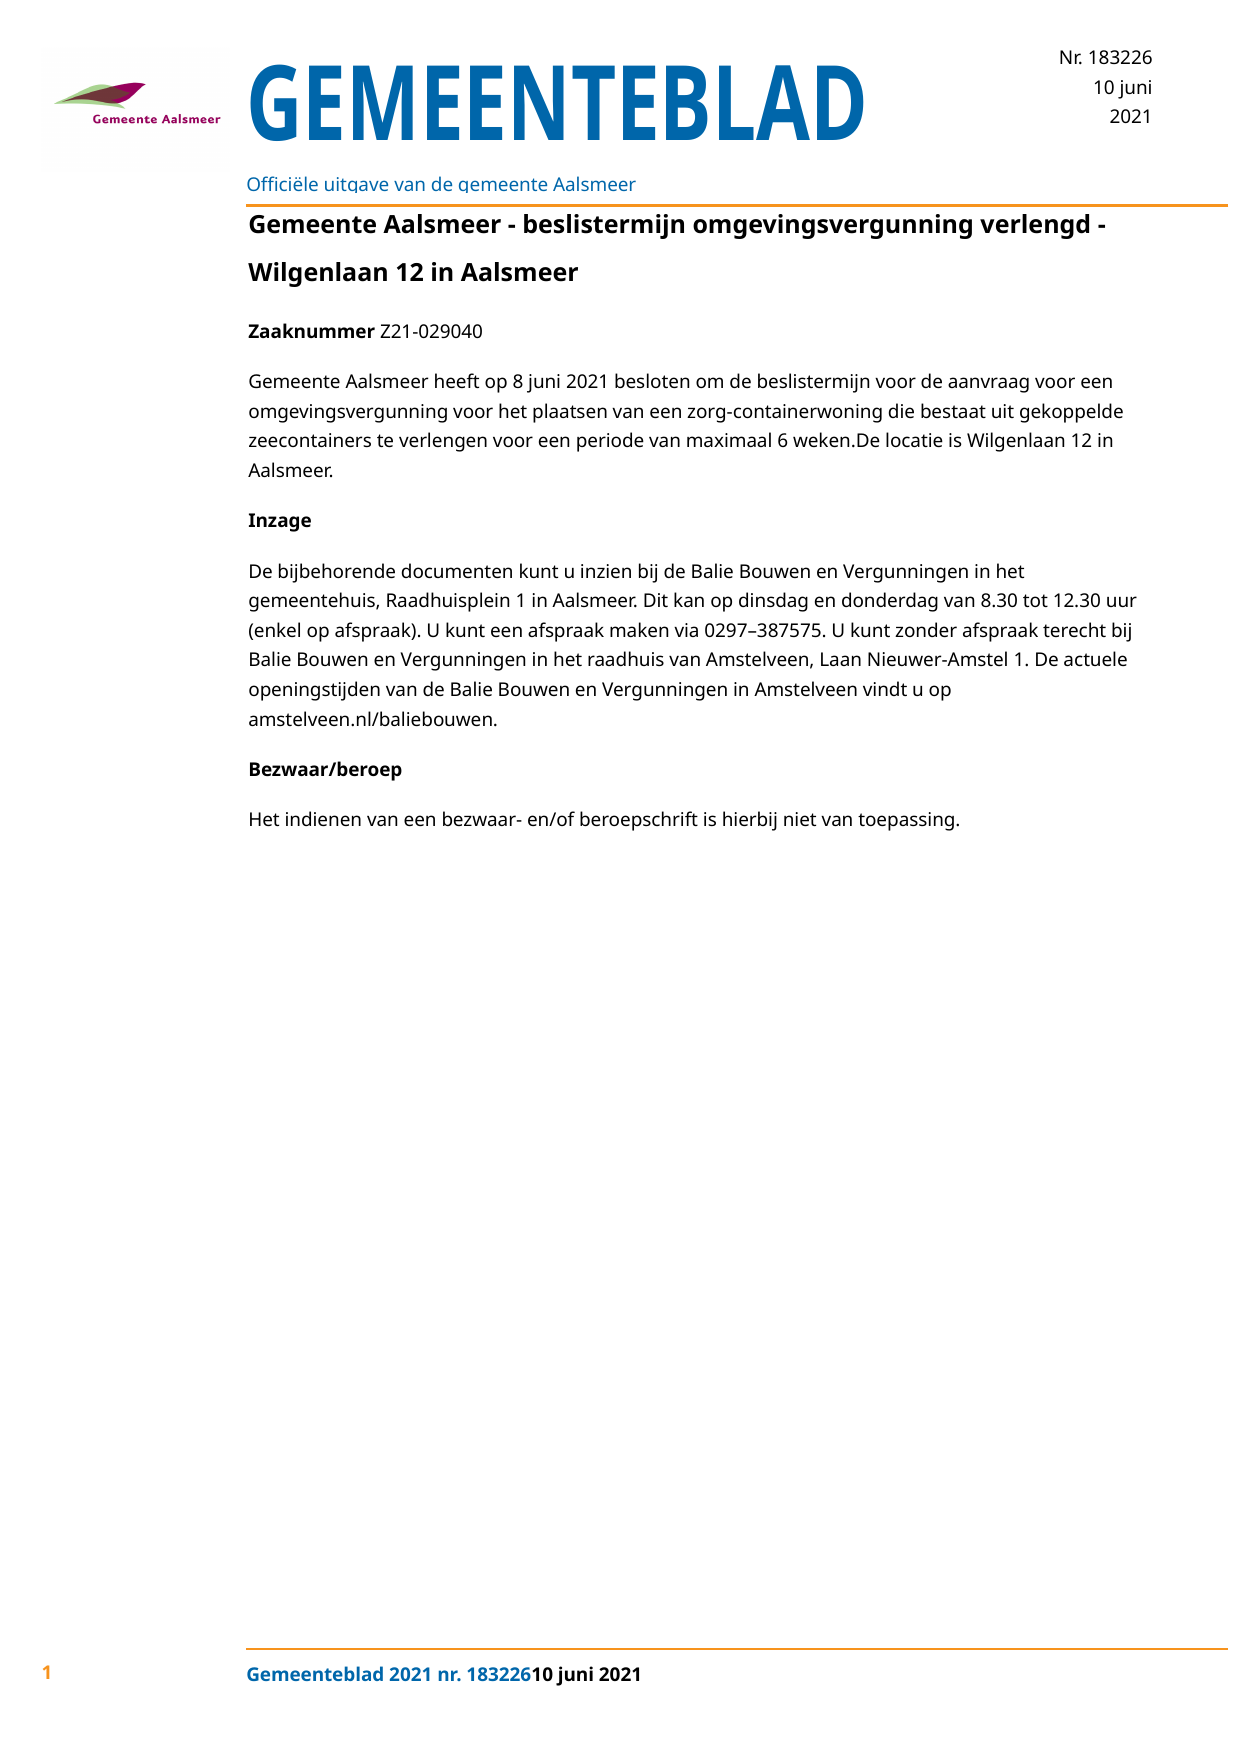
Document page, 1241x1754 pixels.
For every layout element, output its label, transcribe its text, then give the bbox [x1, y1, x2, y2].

text De bijbehorende documenten kunt u inzien bij de Balie Bouwen en Vergunningen in het gemeentehuis, Raadhuisplein 1 in Aalsmeer. Dit kan op dinsdag en donderdag van 8.30 tot 12.30 uur (enkel op afspraak). U kunt een afspraak maken via 0297–387575. U kunt zonder afspraak terecht bij Balie Bouwen en Vergunningen in het raadhuis van Amstelveen, Laan Nieuwer-Amstel 1. De actuele openingstijden van de Balie Bouwen en Vergunningen in Amstelveen vindt u op amstelveen.nl/baliebouwen. [248, 558, 1152, 732]
text Gemeente Aalsmeer - beslistermijn omgevingsvergunning verlengd - Wilgenlaan 12 in Aalsmeer [248, 207, 1152, 288]
text Het indienen van een bezwaar- en/of beroepschrift is hierbij niet van toepassing. [248, 807, 1152, 832]
text Gemeente Aalsmeer heeft op 8 juni 2021 besloten om de beslistermijn voor de aanvraag voor een omgevingsvergunning voor het plaatsen van een zorg-containerwoning die bestaat uit gekoppelde zeecontainers te verlengen voor een periode van maximaal 6 weken.De locatie is Wilgenlaan 12 in Aalsmeer. [248, 368, 1152, 483]
picture [41, 47, 231, 172]
text Zaaknummer Z21-029040 [248, 318, 1152, 344]
text Bezwaar/beroep [248, 756, 1152, 782]
text Inzage [248, 507, 1152, 533]
